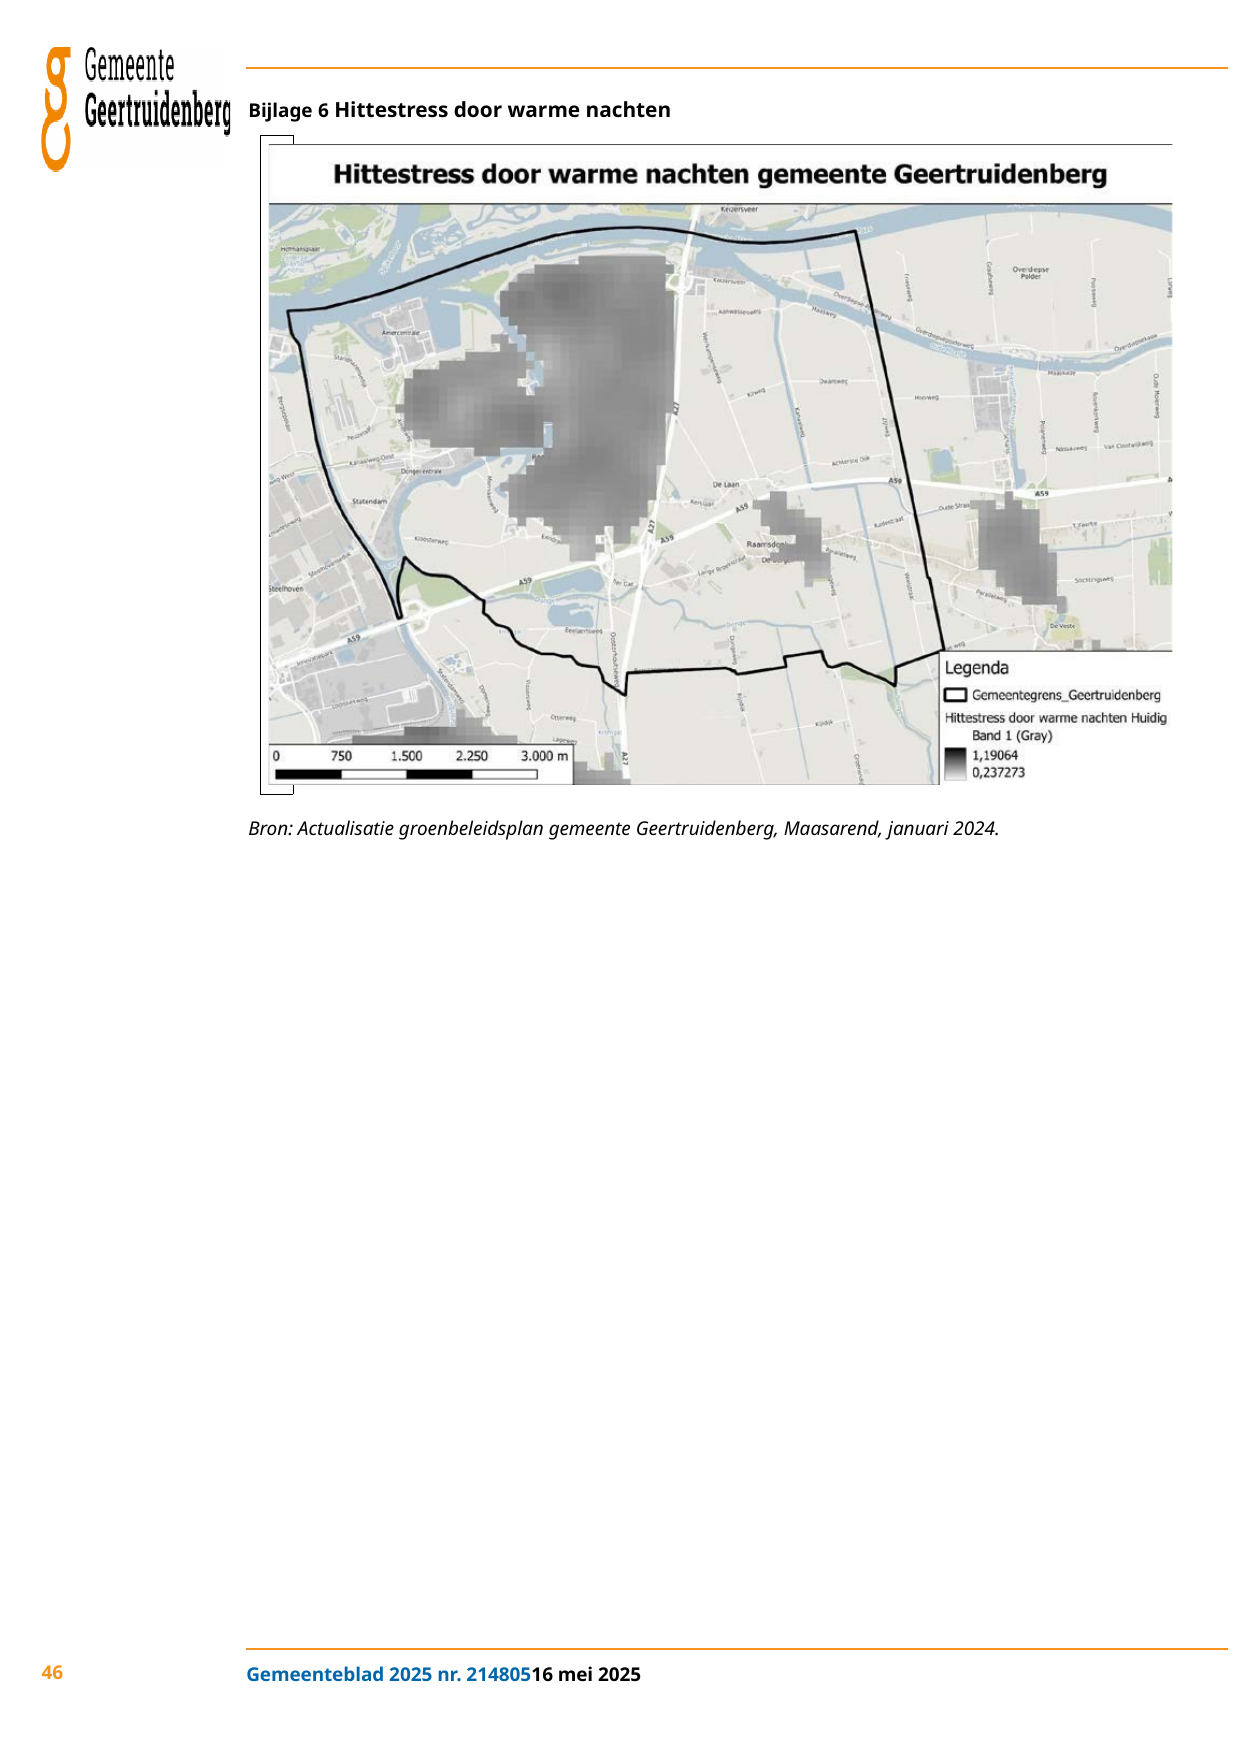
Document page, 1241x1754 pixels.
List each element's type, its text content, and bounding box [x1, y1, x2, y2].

text Bijlage 6 Hittestress door warme nachten [248, 95, 1152, 123]
picture [268, 144, 1173, 785]
picture [41, 47, 231, 172]
text Bron: Actualisatie groenbeleidsplan gemeente Geertruidenberg, Maasarend, januari 2024. [248, 815, 1152, 841]
